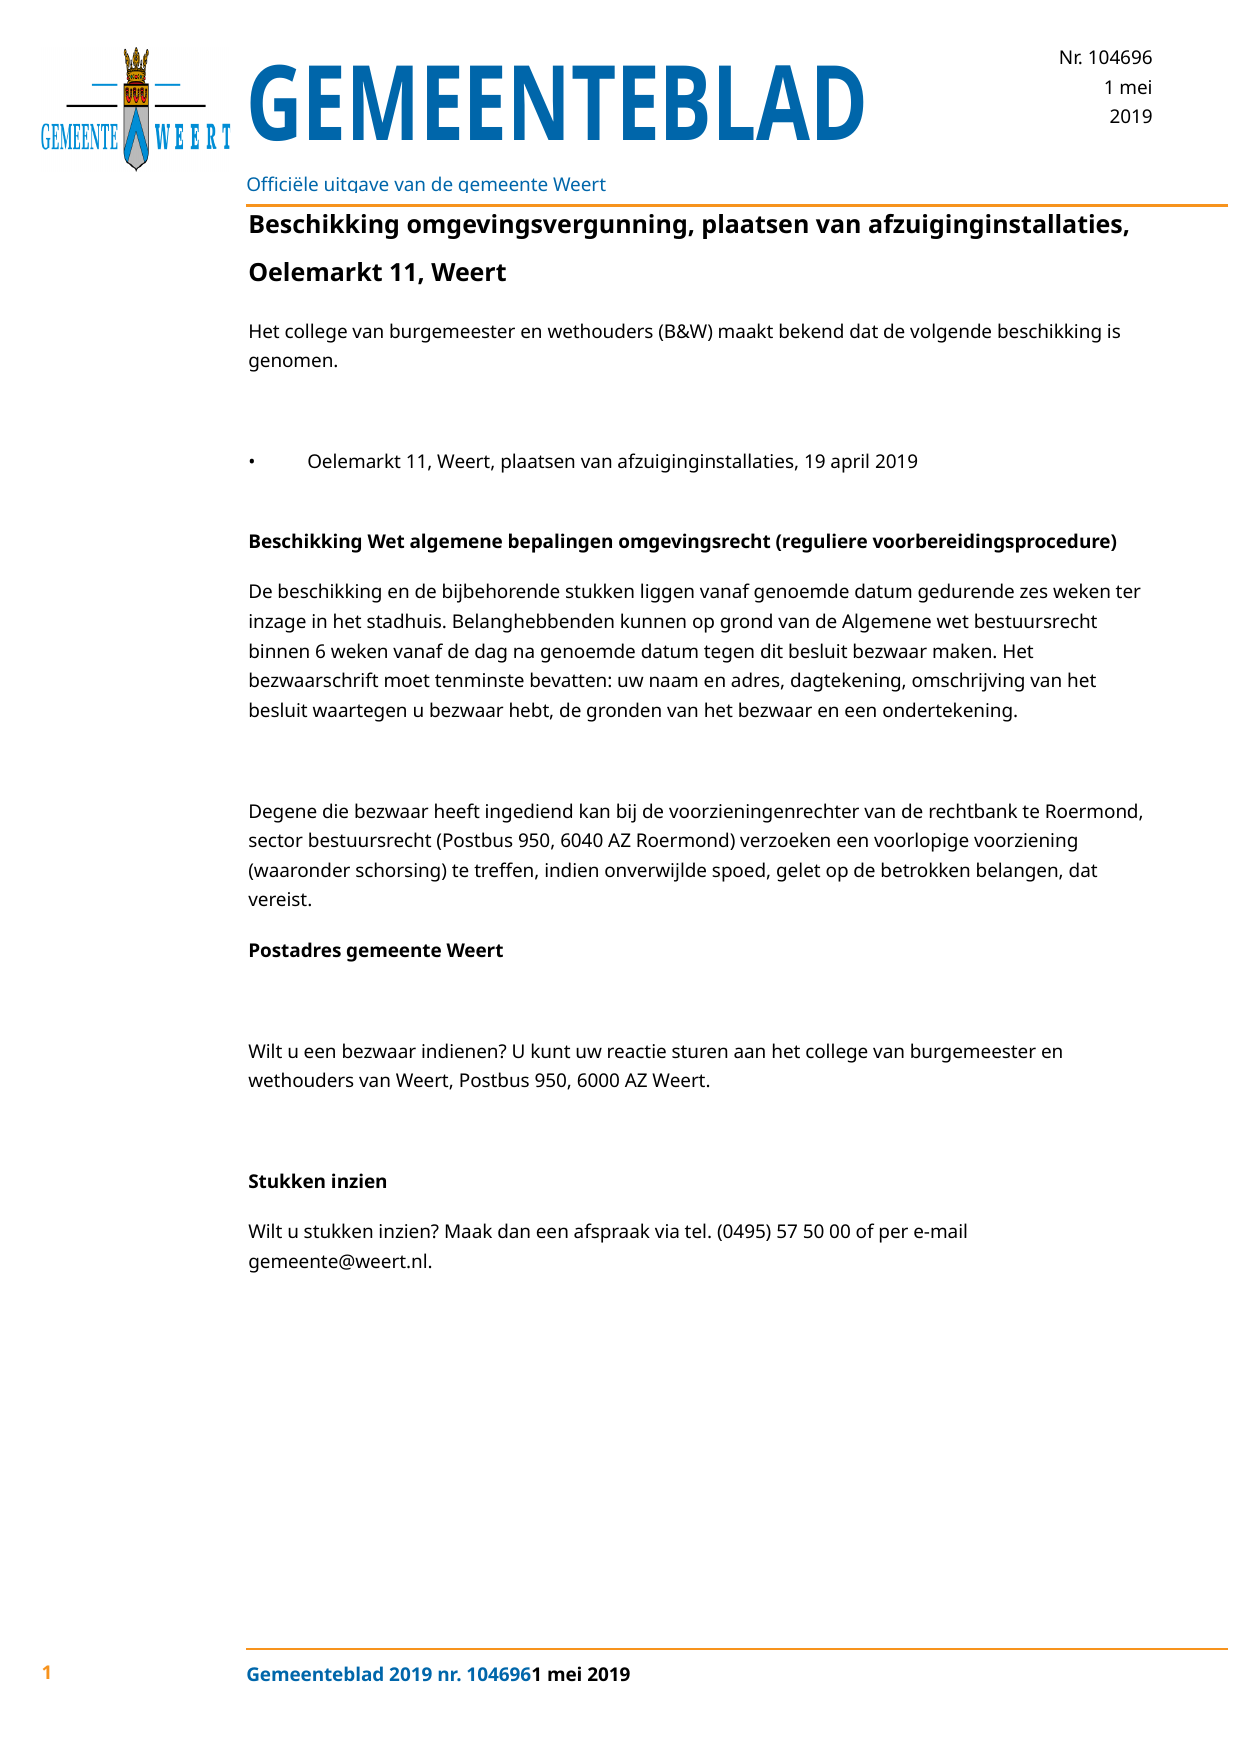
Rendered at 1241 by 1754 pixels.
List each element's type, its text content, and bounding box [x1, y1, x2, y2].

text Stukken inzien [248, 1168, 1152, 1194]
text Wilt u een bezwaar indienen? U kunt uw reactie sturen aan het college van burgemeester en wethouders van Weert, Postbus 950, 6000 AZ Weert. [248, 1038, 1152, 1093]
text Wilt u stukken inzien? Maak dan een afspraak via tel. (0495) 57 50 00 of per e-mail gemeente@weert.nl. [248, 1219, 1152, 1274]
text Beschikking omgevingsvergunning, plaatsen van afzuiginginstallaties, Oelemarkt 11, Weert [248, 207, 1152, 288]
text De beschikking en de bijbehorende stukken liggen vanaf genoemde datum gedurende zes weken ter inzage in het stadhuis. Belanghebbenden kunnen op grond van de Algemene wet bestuursrecht binnen 6 weken vanaf de dag na genoemde datum tegen dit besluit bezwaar maken. Het bezwaarschrift moet tenminste bevatten: uw naam en adres, dagtekening, omschrijving van het besluit waartegen u bezwaar hebt, de gronden van het bezwaar en een ondertekening. [248, 579, 1152, 723]
text Het college van burgemeester en wethouders (B&W) maakt bekend dat de volgende beschikking is genomen. [248, 318, 1152, 373]
picture [41, 47, 231, 172]
list Oelemarkt 11, Weert, plaatsen van afzuiginginstallaties, 19 april 2019 [248, 448, 1152, 474]
text Beschikking Wet algemene bepalingen omgevingsrecht (reguliere voorbereidingsprocedure) [248, 528, 1152, 554]
text Postadres gemeente Weert [248, 937, 1152, 963]
text Degene die bezwaar heeft ingediend kan bij de voorzieningenrechter van de rechtbank te Roermond, sector bestuursrecht (Postbus 950, 6040 AZ Roermond) verzoeken een voorlopige voorziening (waaronder schorsing) te treffen, indien onverwijlde spoed, gelet op de betrokken belangen, dat vereist. [248, 798, 1152, 912]
